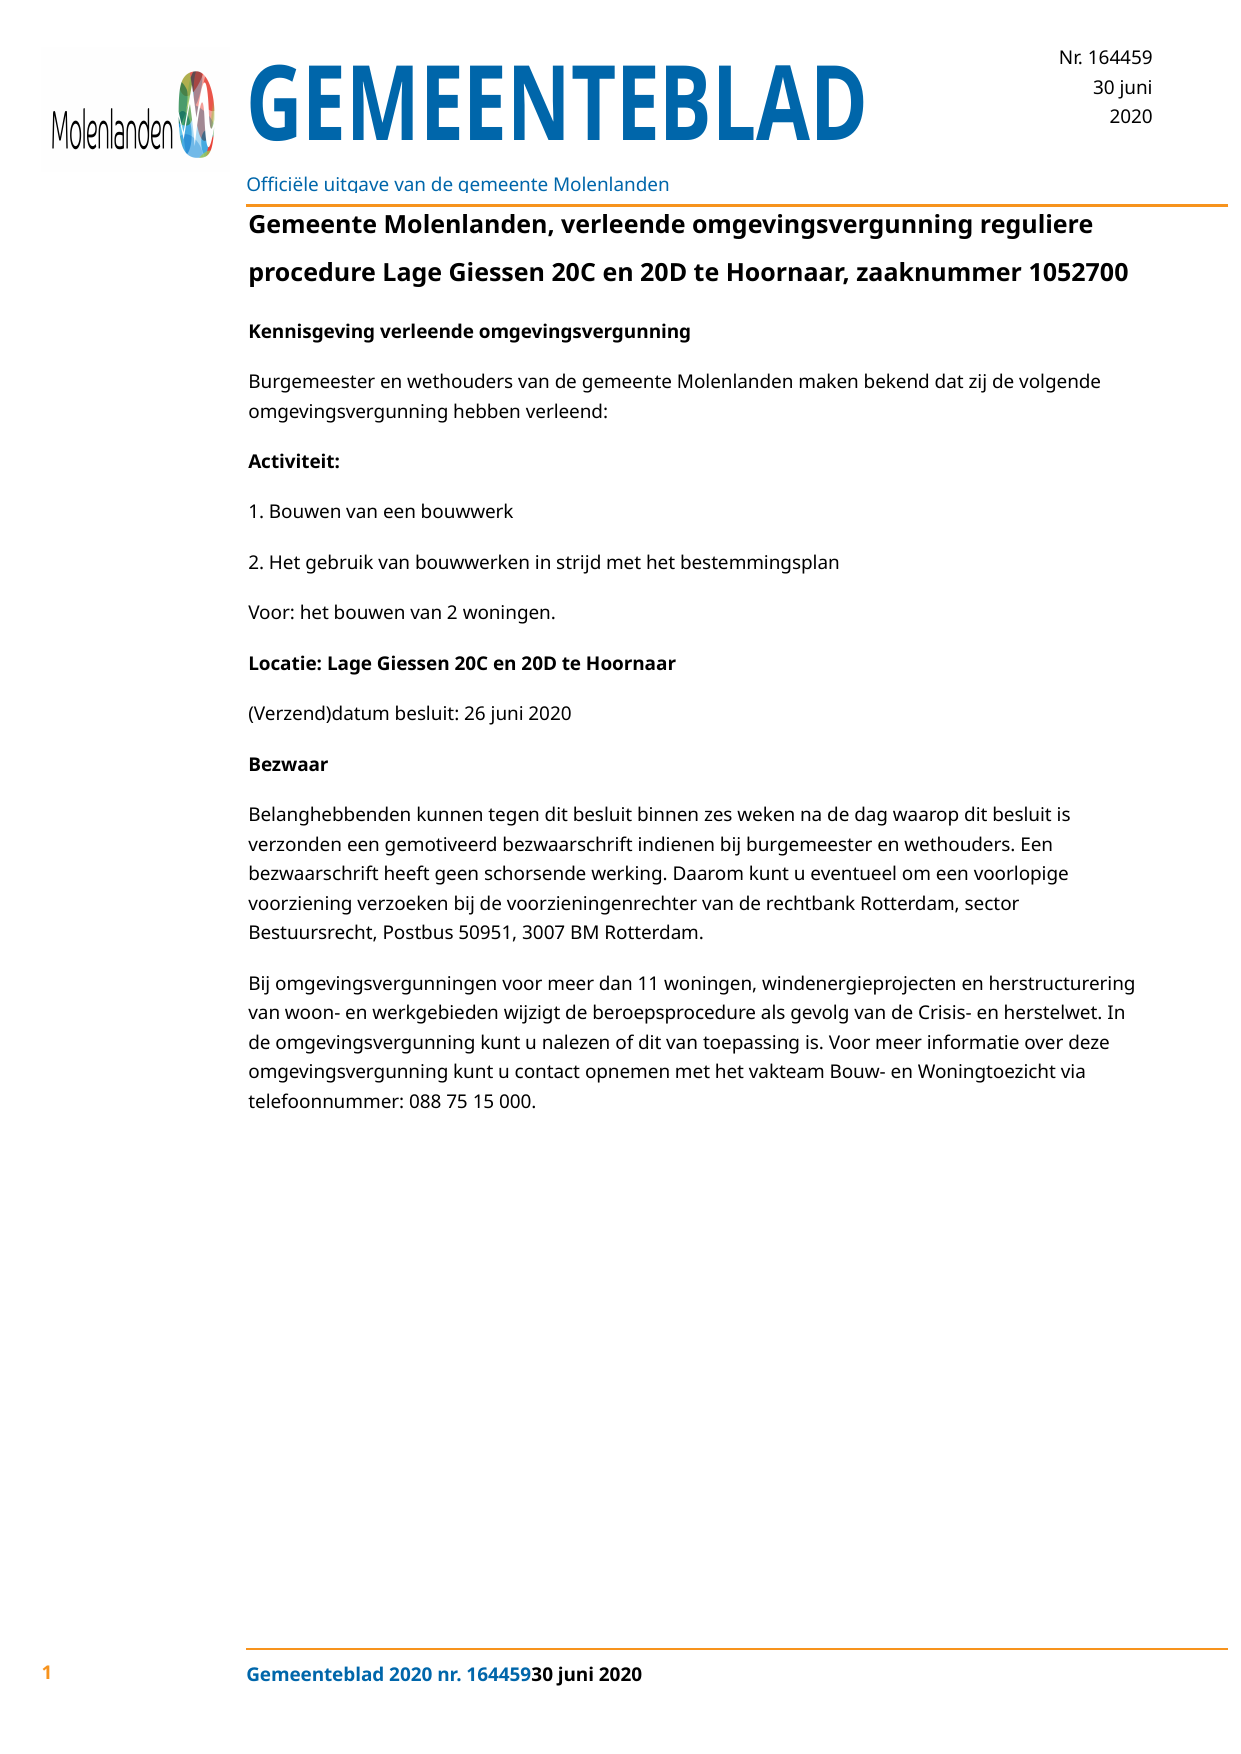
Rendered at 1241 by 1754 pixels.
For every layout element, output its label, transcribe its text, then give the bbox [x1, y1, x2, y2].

picture [41, 47, 231, 172]
text Belanghebbenden kunnen tegen dit besluit binnen zes weken na de dag waarop dit besluit is verzonden een gemotiveerd bezwaarschrift indienen bij burgemeester en wethouders. Een bezwaarschrift heeft geen schorsende werking. Daarom kunt u eventueel om een voorlopige voorziening verzoeken bij de voorzieningenrechter van de rechtbank Rotterdam, sector Bestuursrecht, Postbus 50951, 3007 BM Rotterdam. [248, 801, 1152, 945]
text Locatie: Lage Giessen 20C en 20D te Hoornaar [248, 650, 1152, 676]
text Bij omgevingsvergunningen voor meer dan 11 woningen, windenergieprojecten en herstructurering van woon- en werkgebieden wijzigt de beroepsprocedure als gevolg van de Crisis- en herstelwet. In de omgevingsvergunning kunt u nalezen of dit van toepassing is. Voor meer informatie over deze omgevingsvergunning kunt u contact opnemen met het vakteam Bouw- en Woningtoezicht via telefoonnummer: 088 75 15 000. [248, 970, 1152, 1114]
text Kennisgeving verleende omgevingsvergunning [248, 318, 1152, 344]
text 2. Het gebruik van bouwwerken in strijd met het bestemmingsplan [248, 549, 1152, 575]
text Voor: het bouwen van 2 woningen. [248, 599, 1152, 625]
text Gemeente Molenlanden, verleende omgevingsvergunning reguliere procedure Lage Giessen 20C en 20D te Hoornaar, zaaknummer 1052700 [248, 207, 1152, 288]
text Burgemeester en wethouders van de gemeente Molenlanden maken bekend dat zij de volgende omgevingsvergunning hebben verleend: [248, 368, 1152, 424]
text Activiteit: [248, 448, 1152, 474]
text 1. Bouwen van een bouwwerk [248, 499, 1152, 524]
text (Verzend)datum besluit: 26 juni 2020 [248, 700, 1152, 726]
text Bezwaar [248, 751, 1152, 777]
